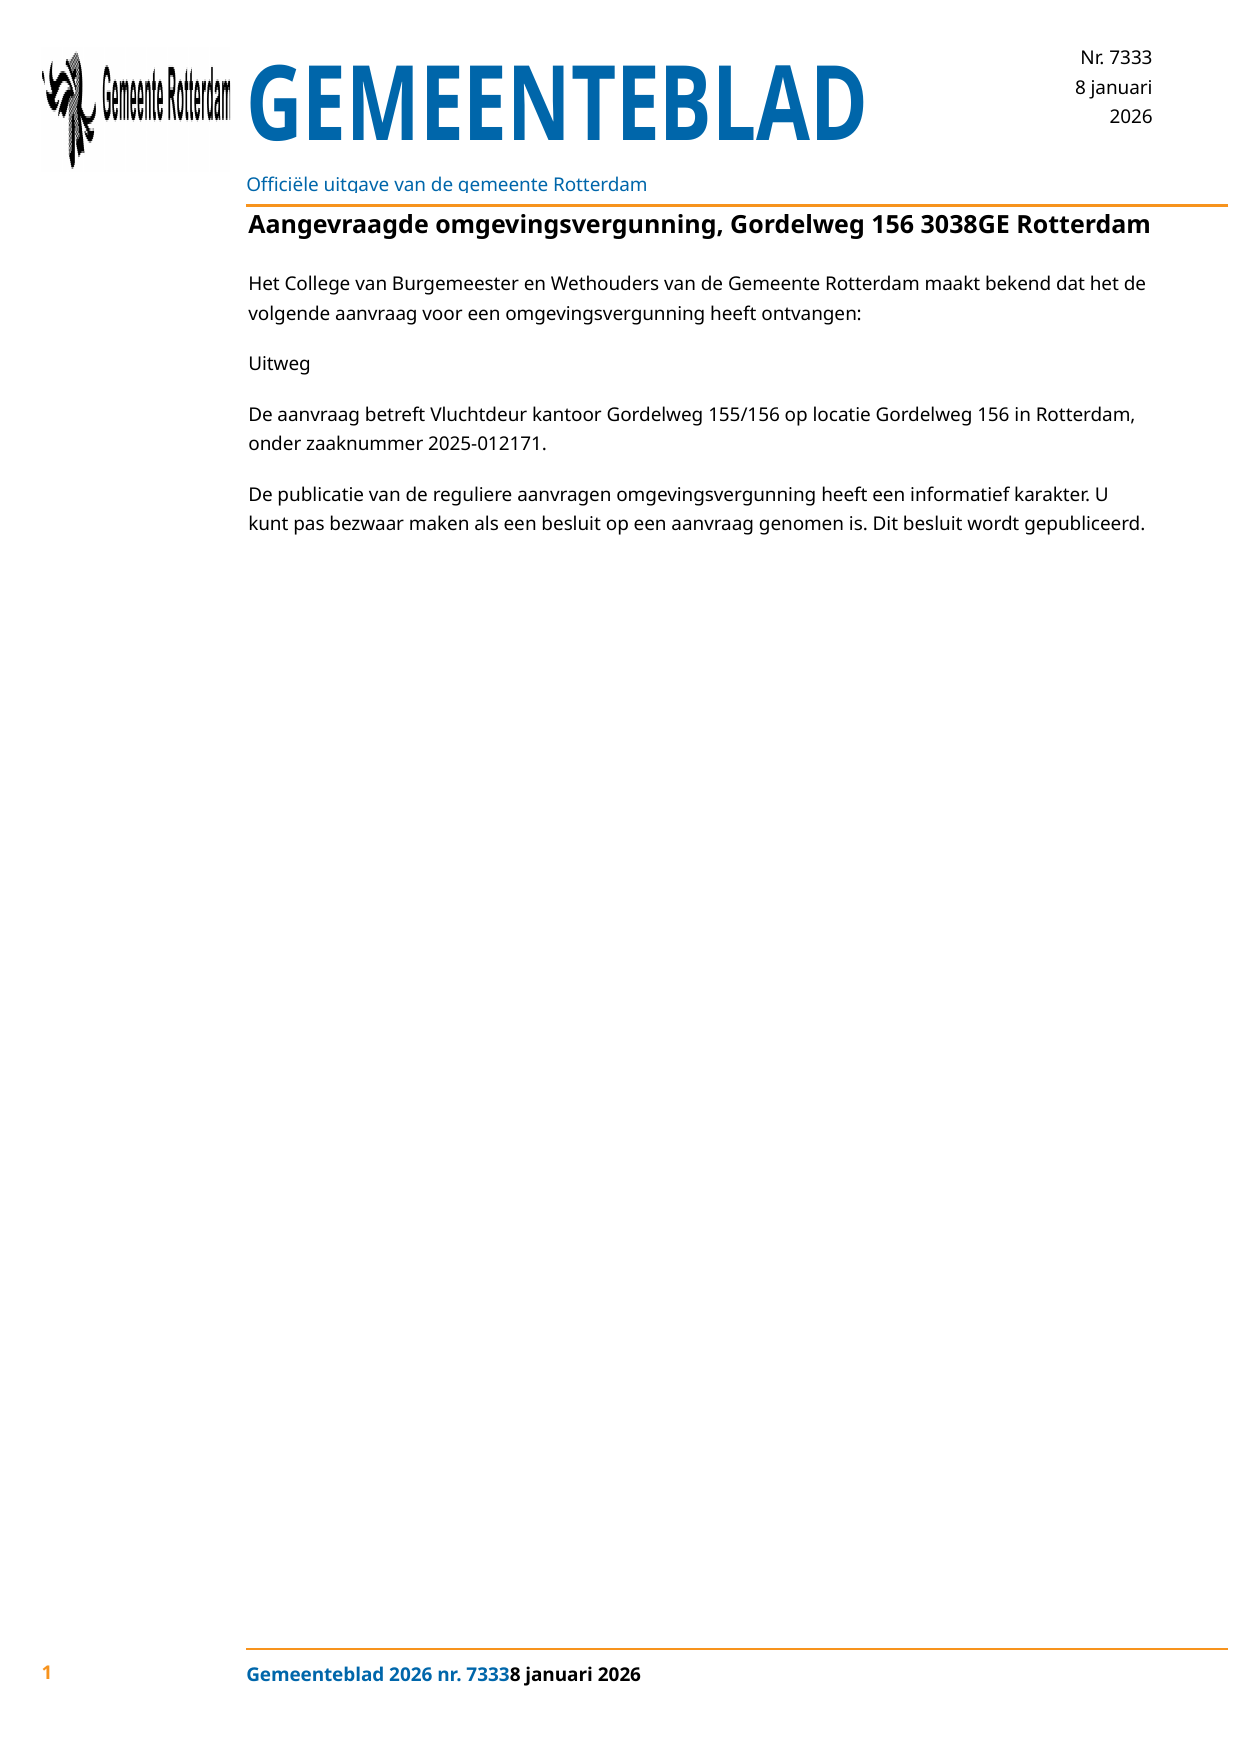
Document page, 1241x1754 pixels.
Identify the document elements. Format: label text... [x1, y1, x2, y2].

text Aangevraagde omgevingsvergunning, Gordelweg 156 3038GE Rotterdam [248, 207, 1152, 241]
text Uitweg [248, 350, 1152, 376]
text De publicatie van de reguliere aanvragen omgevingsvergunning heeft een informatief karakter. U kunt pas bezwaar maken als een besluit op een aanvraag genomen is. Dit besluit wordt gepubliceerd. [248, 481, 1152, 536]
text Het College van Burgemeester en Wethouders van de Gemeente Rotterdam maakt bekend dat het de volgende aanvraag voor een omgevingsvergunning heeft ontvangen: [248, 270, 1152, 326]
text De aanvraag betreft Vluchtdeur kantoor Gordelweg 155/156 op locatie Gordelweg 156 in Rotterdam, onder zaaknummer 2025-012171. [248, 401, 1152, 456]
picture [41, 47, 231, 172]
